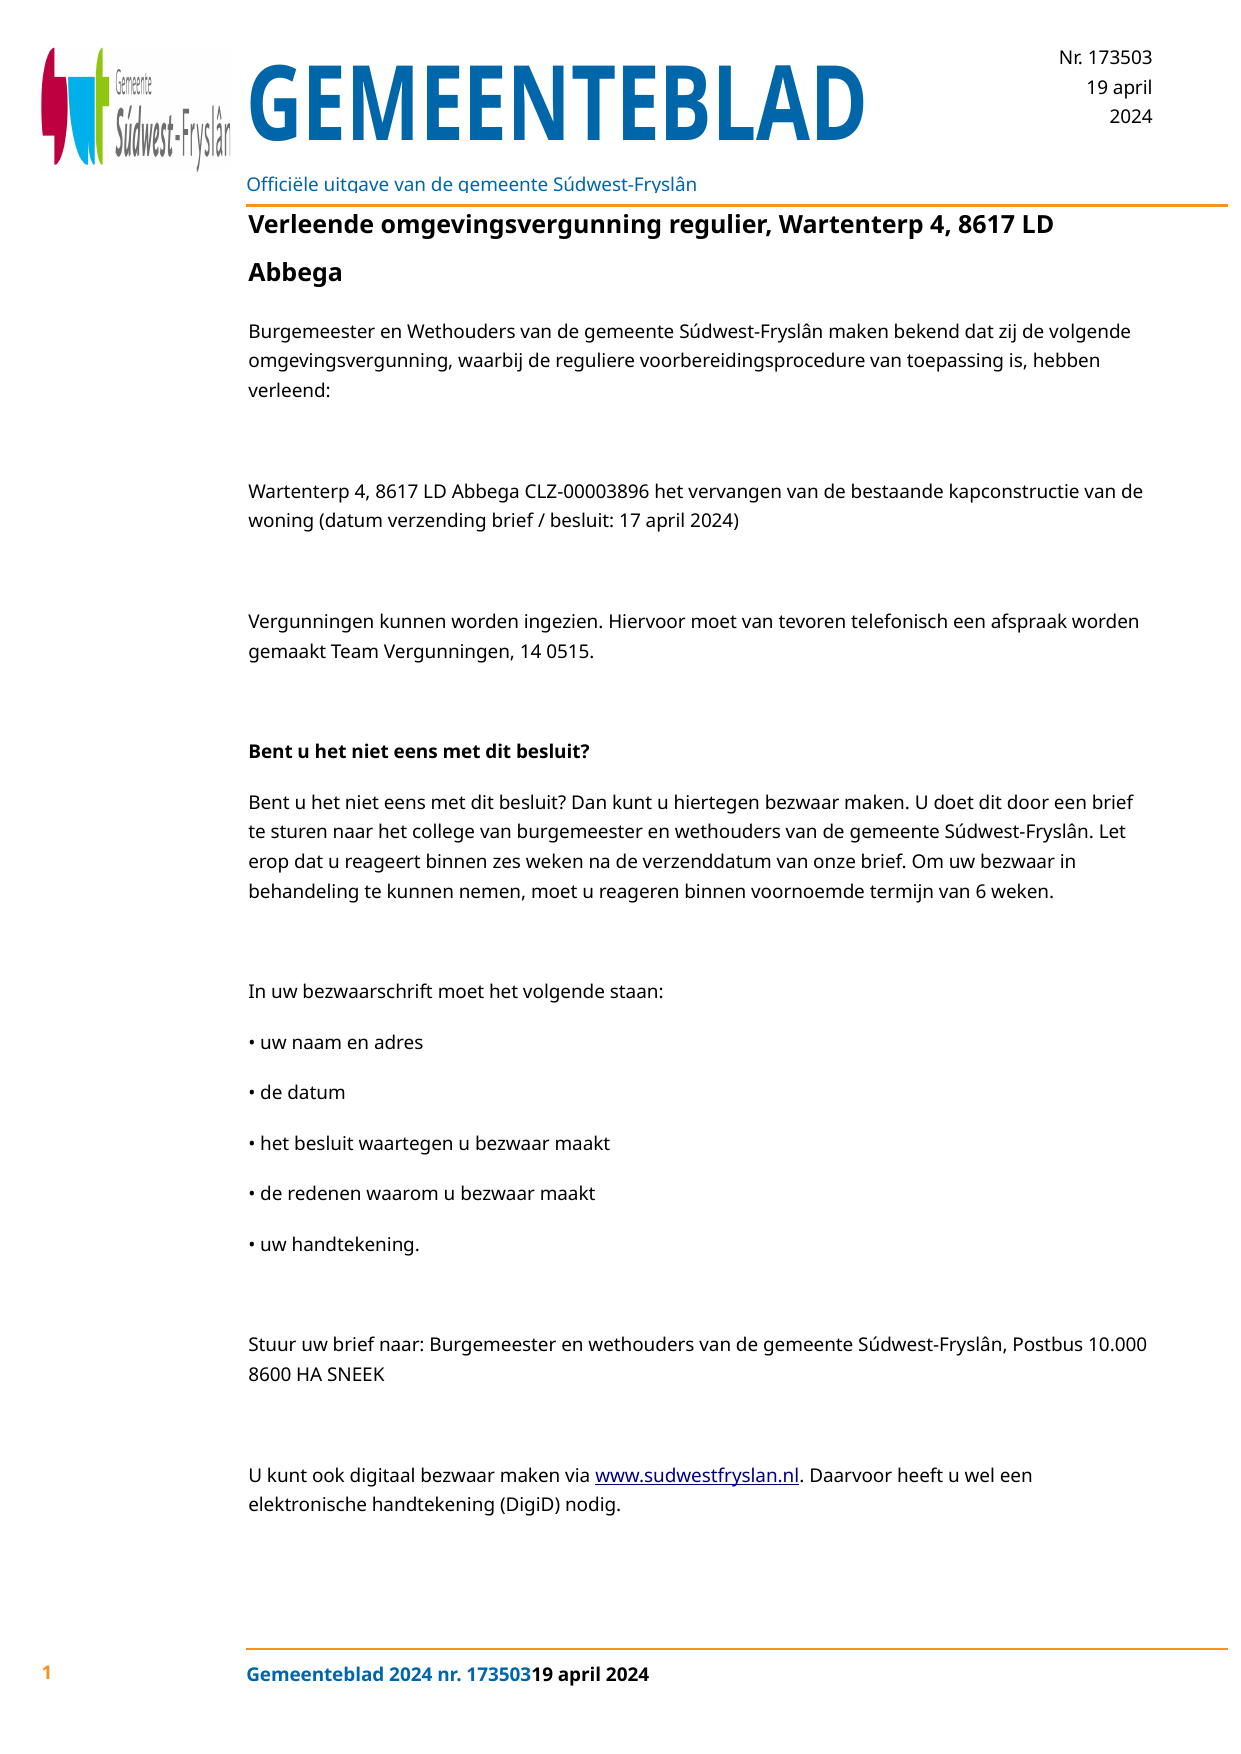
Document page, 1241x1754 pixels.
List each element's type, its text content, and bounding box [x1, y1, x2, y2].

text Bent u het niet eens met dit besluit? [248, 739, 1152, 764]
text Vergunningen kunnen worden ingezien. Hiervoor moet van tevoren telefonisch een afspraak worden gemaakt Team Vergunningen, 14 0515. [248, 608, 1152, 664]
text Verleende omgevingsvergunning regulier, Wartenterp 4, 8617 LD Abbega [248, 207, 1152, 288]
text Stuur uw brief naar: Burgemeester en wethouders van de gemeente Súdwest-Fryslân, Postbus 10.000 8600 HA SNEEK [248, 1332, 1152, 1387]
text • uw naam en adres [248, 1029, 1152, 1055]
text In uw bezwaarschrift moet het volgende staan: [248, 979, 1152, 1004]
text • de datum [248, 1079, 1152, 1105]
text • het besluit waartegen u bezwaar maakt [248, 1130, 1152, 1156]
text Bent u het niet eens met dit besluit? Dan kunt u hiertegen bezwaar maken. U doet dit door een brief te sturen naar het college van burgemeester en wethouders van de gemeente Súdwest-Fryslân. Let erop dat u reageert binnen zes weken na de verzenddatum van onze brief. Om uw bezwaar in behandeling te kunnen nemen, moet u reageren binnen voornoemde termijn van 6 weken. [248, 789, 1152, 904]
picture [41, 47, 231, 172]
text Burgemeester en Wethouders van de gemeente Súdwest-Fryslân maken bekend dat zij de volgende omgevingsvergunning, waarbij de reguliere voorbereidingsprocedure van toepassing is, hebben verleend: [248, 318, 1152, 403]
text U kunt ook digitaal bezwaar maken via www.sudwestfryslan.nl. Daarvoor heeft u wel een elektronische handtekening (DigiD) nodig. [248, 1462, 1152, 1517]
text • de redenen waarom u bezwaar maakt [248, 1180, 1152, 1206]
text • uw handtekening. [248, 1231, 1152, 1257]
text Wartenterp 4, 8617 LD Abbega CLZ-00003896 het vervangen van de bestaande kapconstructie van de woning (datum verzending brief / besluit: 17 april 2024) [248, 478, 1152, 533]
